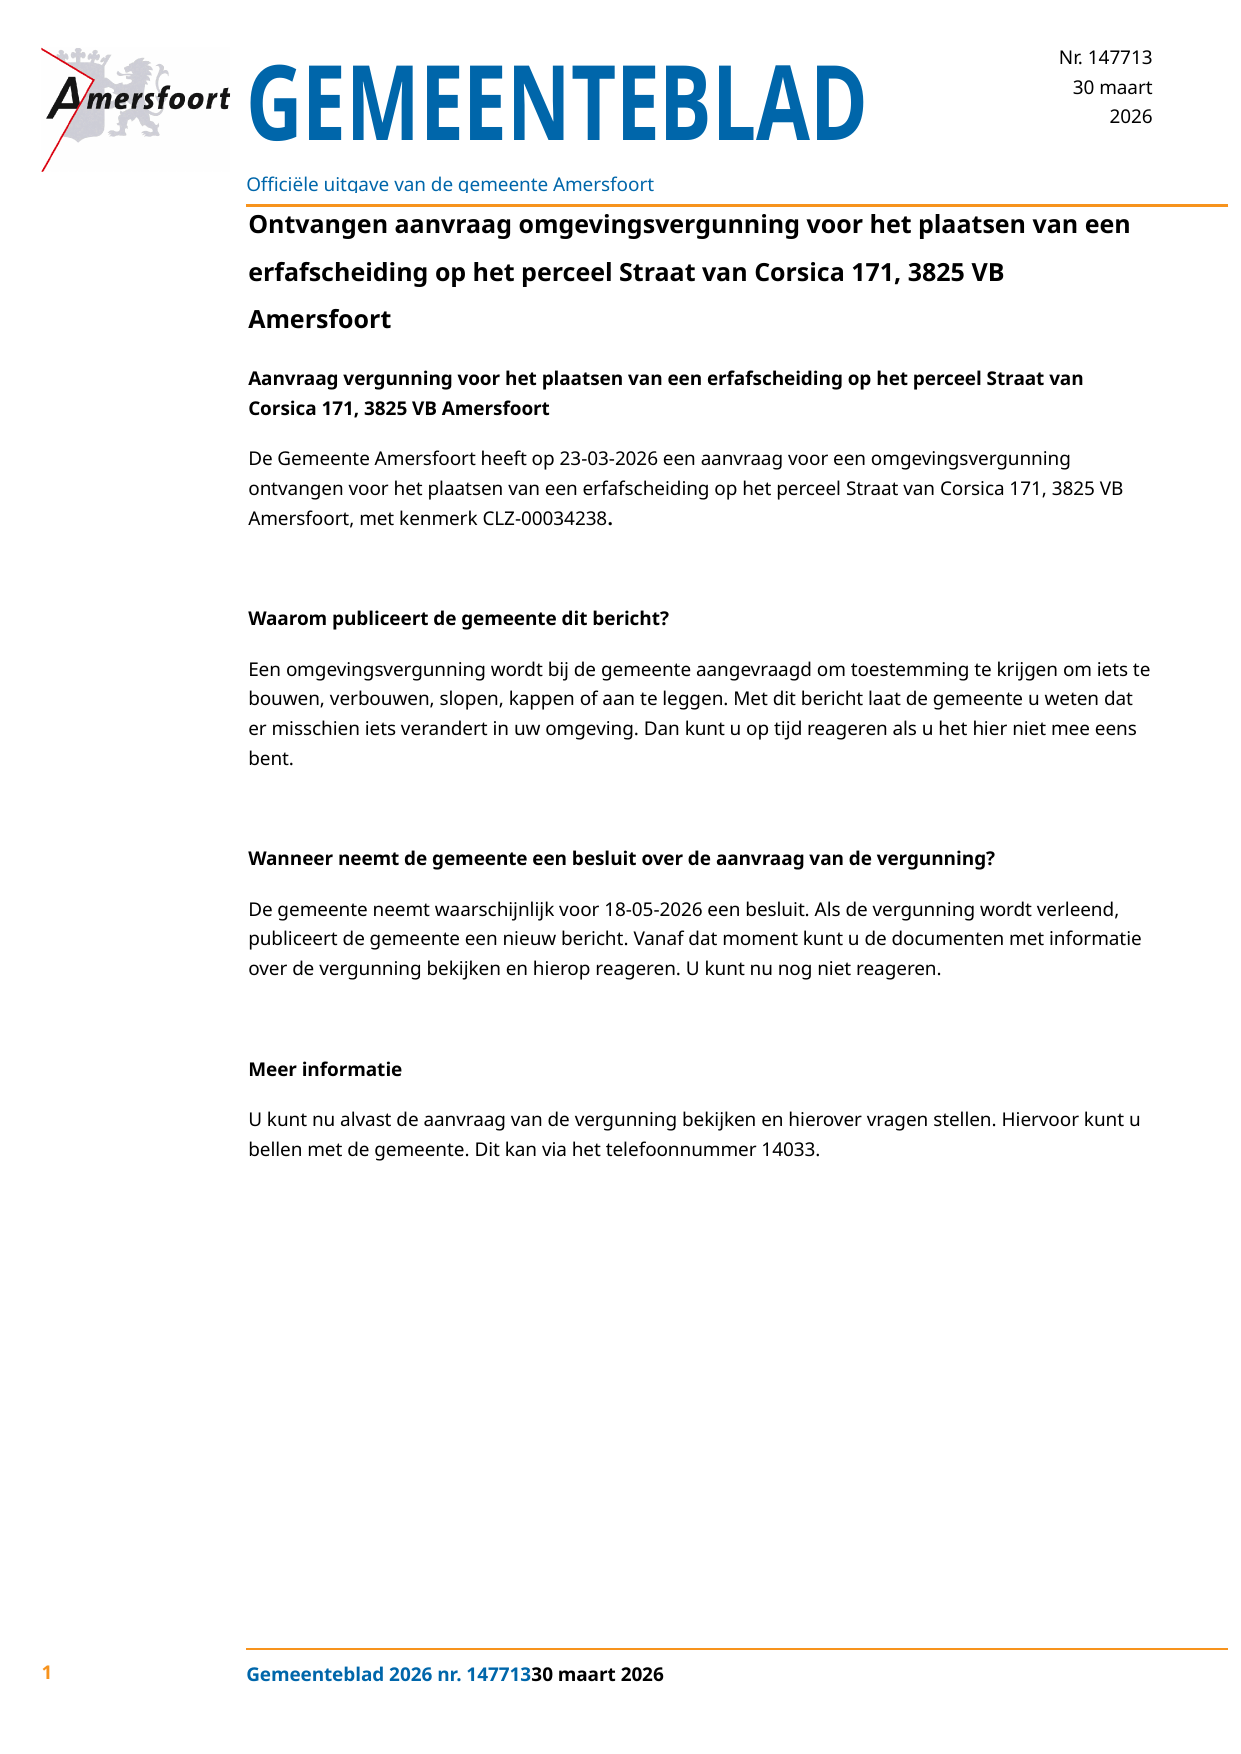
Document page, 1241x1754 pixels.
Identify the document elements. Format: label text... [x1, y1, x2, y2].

text Waarom publiceert de gemeente dit bericht? [248, 606, 1152, 631]
text Wanneer neemt de gemeente een besluit over de aanvraag van de vergunning? [248, 846, 1152, 871]
text Meer informatie [248, 1056, 1152, 1082]
text Aanvraag vergunning voor het plaatsen van een erfafscheiding op het perceel Straat van Corsica 171, 3825 VB Amersfoort [248, 366, 1152, 421]
text Een omgevingsvergunning wordt bij de gemeente aangevraagd om toestemming te krijgen om iets te bouwen, verbouwen, slopen, kappen of aan te leggen. Met dit bericht laat de gemeente u weten dat er misschien iets verandert in uw omgeving. Dan kunt u op tijd reageren als u het hier niet mee eens bent. [248, 656, 1152, 770]
text De Gemeente Amersfoort heeft op 23-03-2026 een aanvraag voor een omgevingsvergunning ontvangen voor het plaatsen van een erfafscheiding op het perceel Straat van Corsica 171, 3825 VB Amersfoort, met kenmerk CLZ-00034238. [248, 446, 1152, 530]
text De gemeente neemt waarschijnlijk voor 18-05-2026 een besluit. Als de vergunning wordt verleend, publiceert de gemeente een nieuw bericht. Vanaf dat moment kunt u de documenten met informatie over de vergunning bekijken en hierop reageren. U kunt nu nog niet reageren. [248, 896, 1152, 981]
text Ontvangen aanvraag omgevingsvergunning voor het plaatsen van een erfafscheiding op het perceel Straat van Corsica 171, 3825 VB Amersfoort [248, 207, 1152, 336]
picture [41, 47, 231, 172]
text U kunt nu alvast de aanvraag van de vergunning bekijken en hierover vragen stellen. Hiervoor kunt u bellen met de gemeente. Dit kan via het telefoonnummer 14033. [248, 1106, 1152, 1162]
